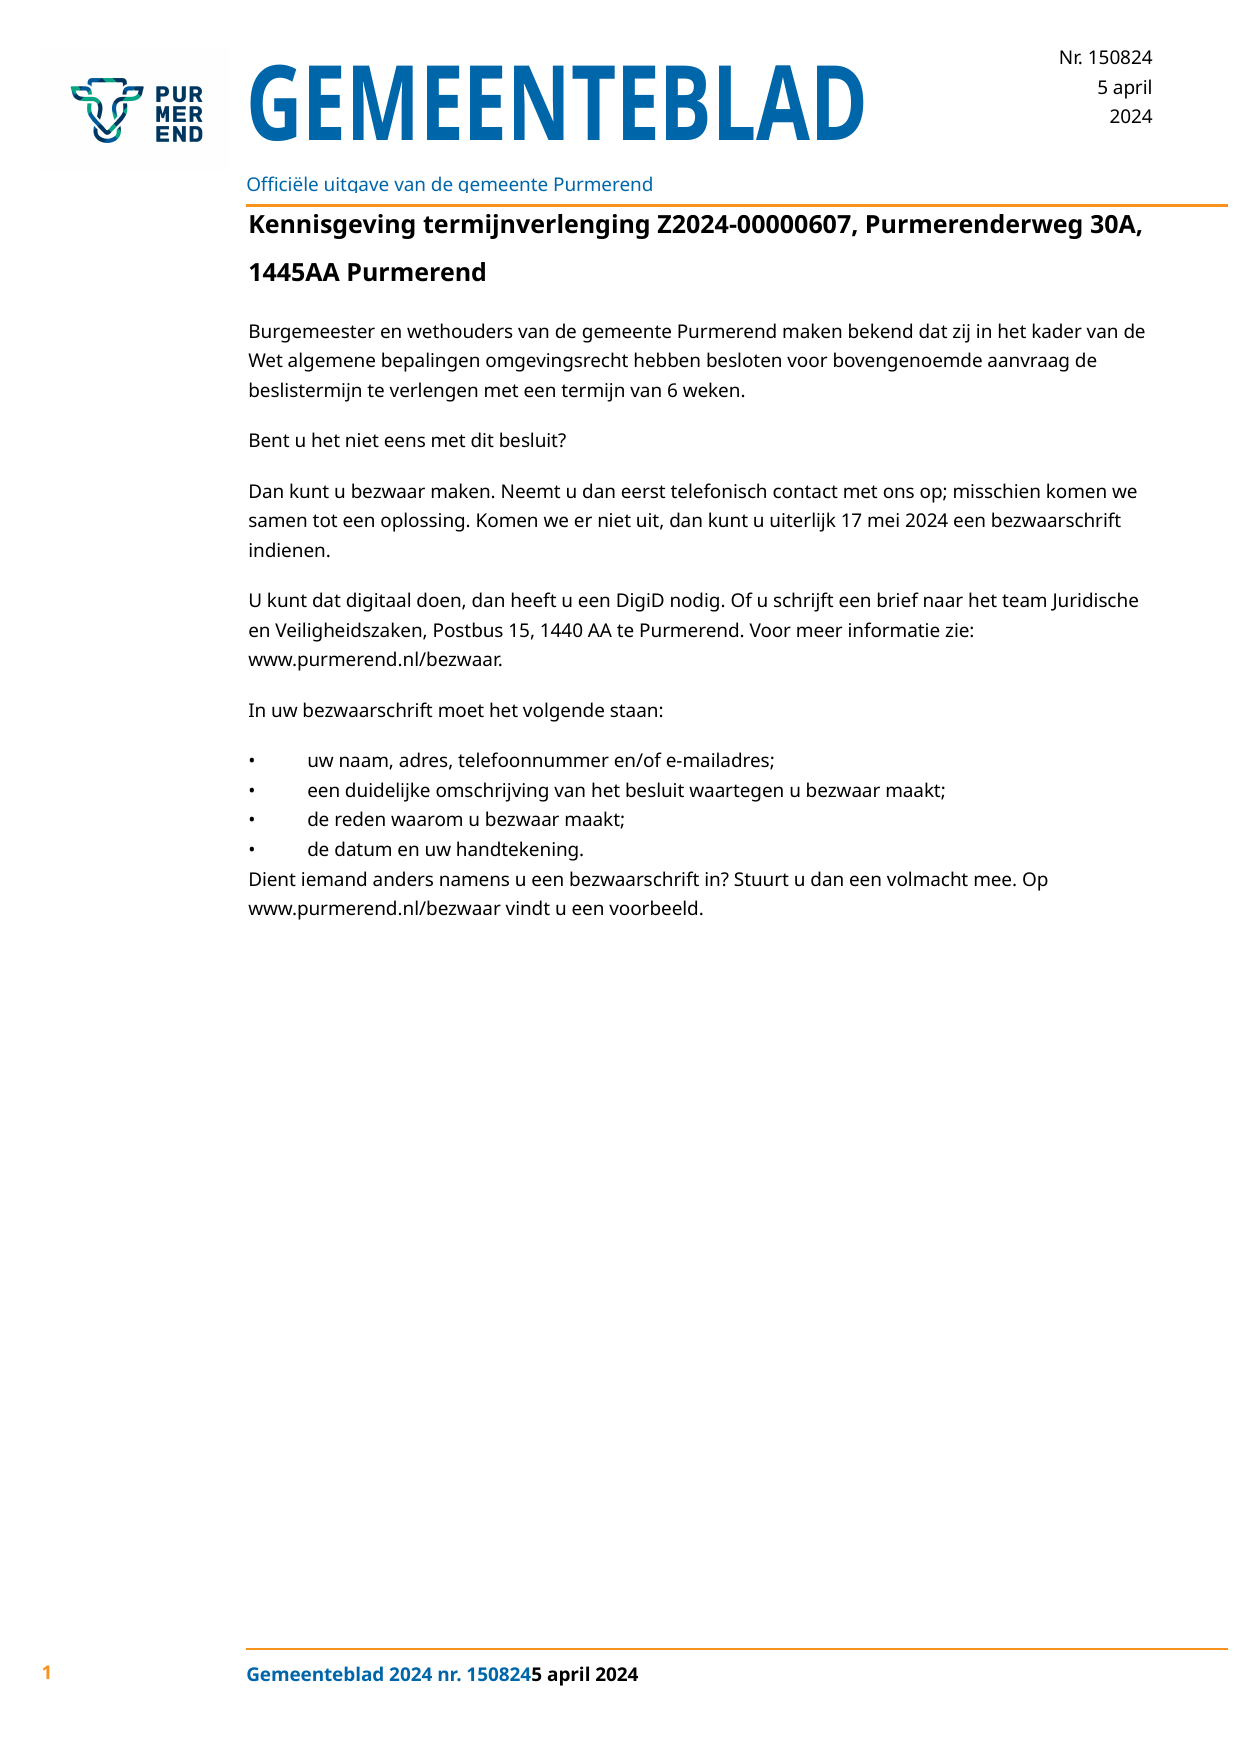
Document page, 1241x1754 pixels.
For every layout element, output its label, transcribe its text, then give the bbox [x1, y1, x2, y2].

list de datum en uw handtekening. [248, 836, 1152, 862]
text In uw bezwaarschrift moet het volgende staan: [248, 697, 1152, 723]
list uw naam, adres, telefoonnummer en/of e-mailadres; [248, 747, 1152, 773]
text Dient iemand anders namens u een bezwaarschrift in? Stuurt u dan een volmacht mee. Op www.purmerend.nl/bezwaar vindt u een voorbeeld. [248, 866, 1152, 921]
text Kennisgeving termijnverlenging Z2024-00000607, Purmerenderweg 30A, 1445AA Purmerend [248, 207, 1152, 288]
text Bent u het niet eens met dit besluit? [248, 427, 1152, 453]
text U kunt dat digitaal doen, dan heeft u een DigiD nodig. Of u schrijft een brief naar het team Juridische en Veiligheidszaken, Postbus 15, 1440 AA te Purmerend. Voor meer informatie zie: www.purmerend.nl/bezwaar. [248, 587, 1152, 672]
list een duidelijke omschrijving van het besluit waartegen u bezwaar maakt; [248, 777, 1152, 803]
text Burgemeester en wethouders van de gemeente Purmerend maken bekend dat zij in het kader van de Wet algemene bepalingen omgevingsrecht hebben besloten voor bovengenoemde aanvraag de beslistermijn te verlengen met een termijn van 6 weken. [248, 318, 1152, 403]
text Dan kunt u bezwaar maken. Neemt u dan eerst telefonisch contact met ons op; misschien komen we samen tot een oplossing. Komen we er niet uit, dan kunt u uiterlijk 17 mei 2024 een bezwaarschrift indienen. [248, 478, 1152, 563]
picture [41, 47, 231, 172]
list de reden waarom u bezwaar maakt; [248, 807, 1152, 832]
